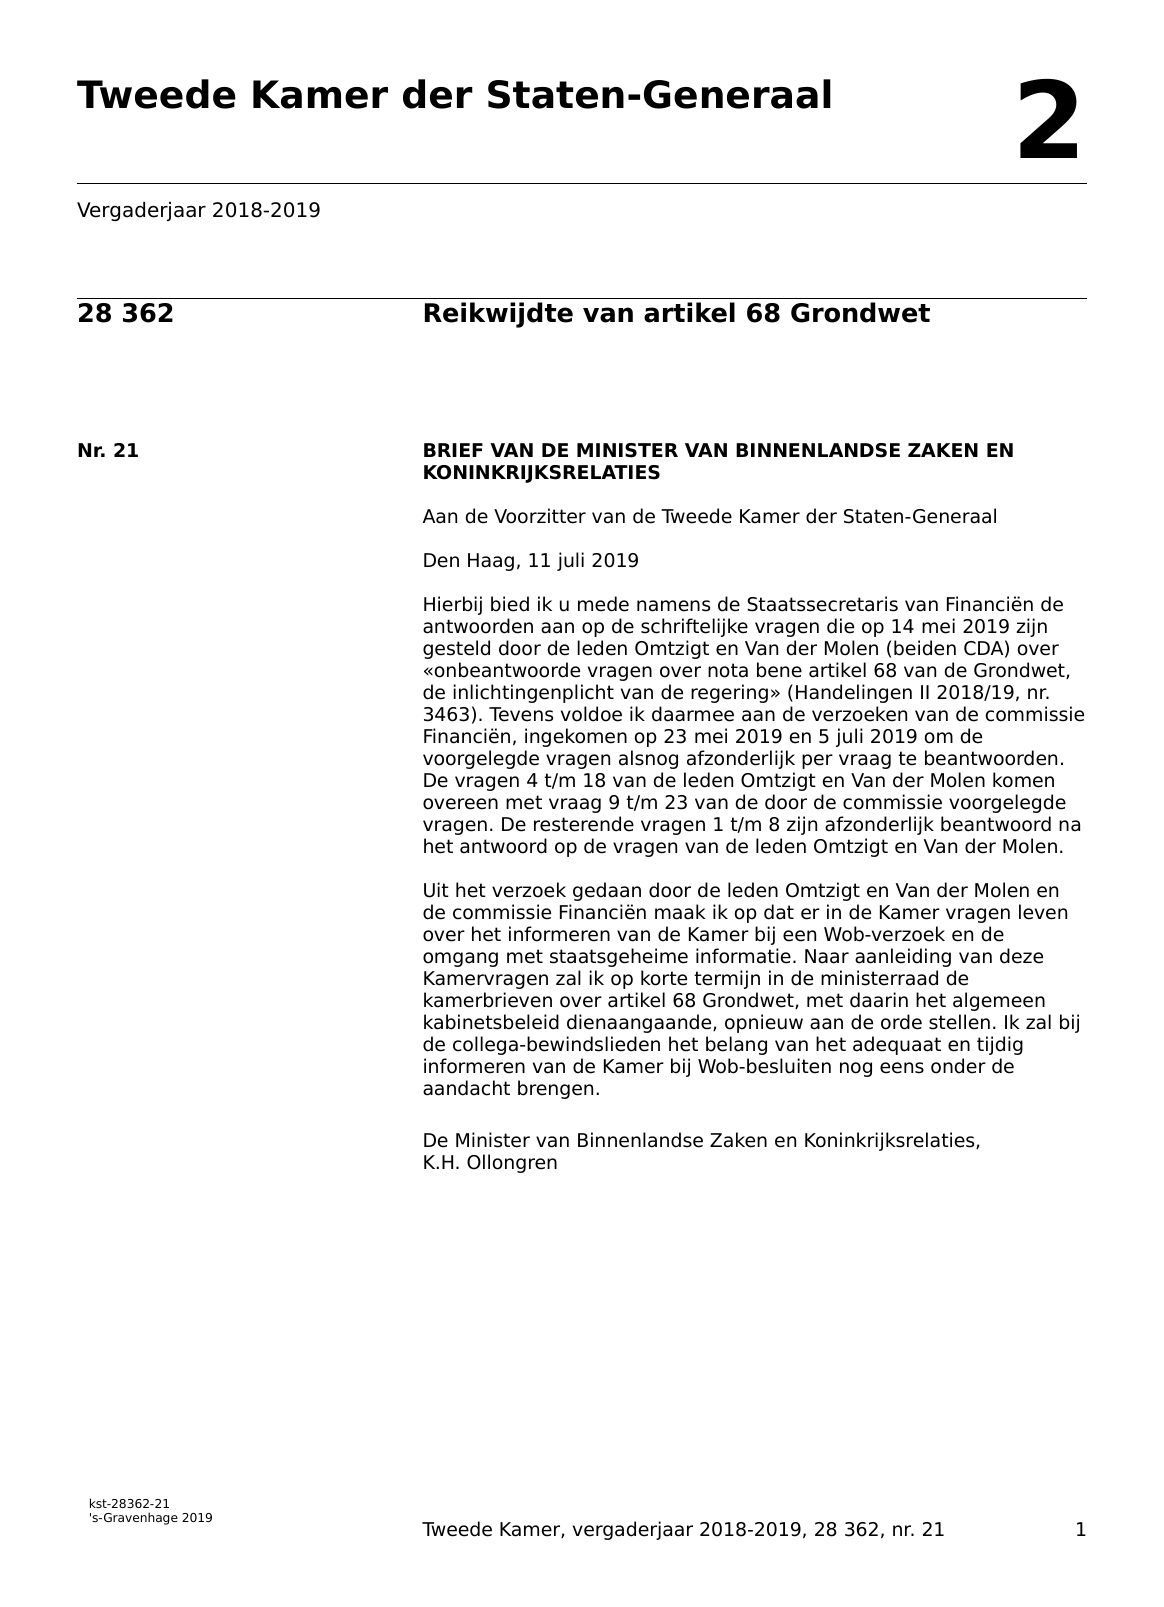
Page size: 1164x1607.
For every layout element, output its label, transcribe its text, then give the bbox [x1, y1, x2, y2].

text kst-28362-21 [88, 1497, 323, 1511]
subtitle 28 362 Reikwijdte van artikel 68 Grondwet [77, 299, 1087, 329]
table_header Tweede Kamer der Staten-Generaal [77, 59, 886, 183]
text Hierbij bied ik u mede namens de Staatssecretaris van Financiën de antwoorden aan op de schriftelijke vragen die op 14 mei 2019 zijn gesteld door de leden Omtzigt en Van der Molen (beiden CDA) over «onbeantwoorde vragen over nota bene artikel 68 van de Grondwet, de inlichtingenplicht van de regering» (Handelingen II 2018/19, nr. 3463). Tevens voldoe ik daarmee aan de verzoeken van de commissie Financiën, ingekomen op 23 mei 2019 en 5 juli 2019 om de voorgelegde vragen alsnog afzonderlijk per vraag te beantwoorden. De vragen 4 t/m 18 van de leden Omtzigt en Van der Molen komen overeen met vraag 9 t/m 23 van de door de commissie voorgelegde vragen. De resterende vragen 1 t/m 8 zijn afzonderlijk beantwoord na het antwoord op de vragen van de leden Omtzigt en Van der Molen. [422, 594, 1087, 858]
subtitle Nr. 21 BRIEF VAN DE MINISTER VAN BINNENLANDSE ZAKEN EN KONINKRIJKSRELATIES [77, 440, 1087, 484]
text 's-Gravenhage 2019 [88, 1511, 323, 1525]
table_cell Vergaderjaar 2018-2019 [77, 184, 1087, 298]
text Aan de Voorzitter van de Tweede Kamer der Staten-Generaal [422, 506, 1087, 528]
table_header 2 [886, 59, 1087, 183]
text Den Haag, 11 juli 2019 [422, 550, 1087, 572]
text Uit het verzoek gedaan door de leden Omtzigt en Van der Molen en de commissie Financiën maak ik op dat er in de Kamer vragen leven over het informeren van de Kamer bij een Wob-verzoek en de omgang met staatsgeheime informatie. Naar aanleiding van deze Kamervragen zal ik op korte termijn in de ministerraad de kamerbrieven over artikel 68 Grondwet, met daarin het algemeen kabinetsbeleid dienaangaande, opnieuw aan de orde stellen. Ik zal bij de collega-bewindslieden het belang van het adequaat en tijdig informeren van de Kamer bij Wob-besluiten nog eens onder de aandacht brengen. [422, 880, 1087, 1100]
text De Minister van Binnenlandse Zaken en Koninkrijksrelaties, K.H. Ollongren [422, 1130, 1087, 1174]
